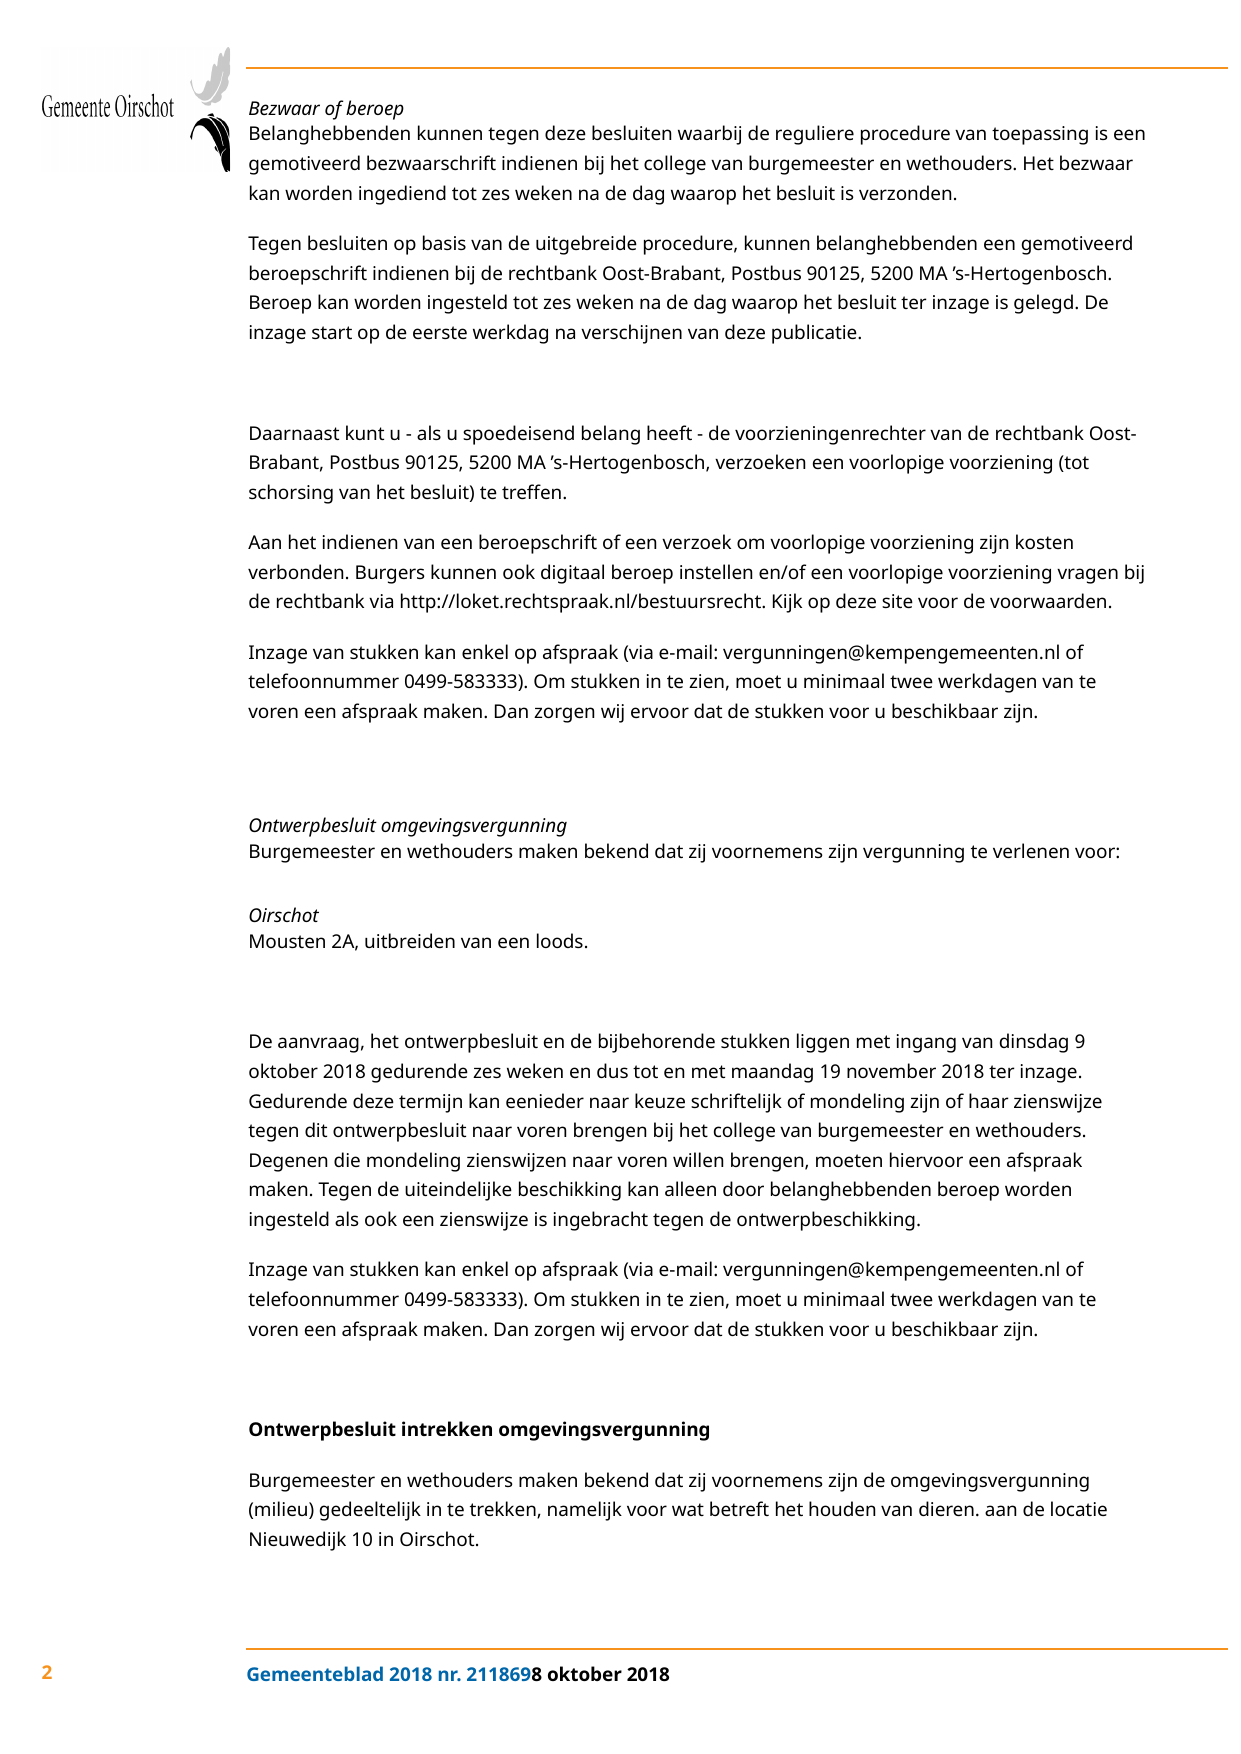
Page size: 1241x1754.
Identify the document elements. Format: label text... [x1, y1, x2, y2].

text Mousten 2A, uitbreiden van een loods. [248, 928, 1152, 953]
text Burgemeester en wethouders maken bekend dat zij voornemens zijn vergunning te verlenen voor: [248, 838, 1152, 864]
text Ontwerpbesluit omgevingsvergunning [248, 812, 1152, 838]
text Inzage van stukken kan enkel op afspraak (via e-mail: vergunningen@kempengemeenten.nl of telefoonnummer 0499-583333). Om stukken in te zien, moet u minimaal twee werkdagen van te voren een afspraak maken. Dan zorgen wij ervoor dat de stukken voor u beschikbaar zijn. [248, 1257, 1152, 1341]
text Belanghebbenden kunnen tegen deze besluiten waarbij de reguliere procedure van toepassing is een gemotiveerd bezwaarschrift indienen bij het college van burgemeester en wethouders. Het bezwaar kan worden ingediend tot zes weken na de dag waarop het besluit is verzonden. [248, 121, 1152, 205]
text Daarnaast kunt u - als u spoedeisend belang heeft - de voorzieningenrechter van de rechtbank Oost-Brabant, Postbus 90125, 5200 MA ’s-Hertogenbosch, verzoeken een voorlopige voorziening (tot schorsing van het besluit) te treffen. [248, 420, 1152, 504]
text De aanvraag, het ontwerpbesluit en de bijbehorende stukken liggen met ingang van dinsdag 9 oktober 2018 gedurende zes weken en dus tot en met maandag 19 november 2018 ter inzage. Gedurende deze termijn kan eenieder naar keuze schriftelijk of mondeling zijn of haar zienswijze tegen dit ontwerpbesluit naar voren brengen bij het college van burgemeester en wethouders. Degenen die mondeling zienswijzen naar voren willen brengen, moeten hiervoor een afspraak maken. Tegen de uiteindelijke beschikking kan alleen door belanghebbenden beroep worden ingesteld als ook een zienswijze is ingebracht tegen de ontwerpbeschikking. [248, 1029, 1152, 1232]
text Aan het indienen van een beroepschrift of een verzoek om voorlopige voorziening zijn kosten verbonden. Burgers kunnen ook digitaal beroep instellen en/of een voorlopige voorziening vragen bij de rechtbank via http://loket.rechtspraak.nl/bestuursrecht. Kijk op deze site voor de voorwaarden. [248, 529, 1152, 614]
text Bezwaar of beroep [248, 95, 1152, 121]
text Inzage van stukken kan enkel op afspraak (via e-mail: vergunningen@kempengemeenten.nl of telefoonnummer 0499-583333). Om stukken in te zien, moet u minimaal twee werkdagen van te voren een afspraak maken. Dan zorgen wij ervoor dat de stukken voor u beschikbaar zijn. [248, 639, 1152, 724]
text Tegen besluiten op basis van de uitgebreide procedure, kunnen belanghebbenden een gemotiveerd beroepschrift indienen bij de rechtbank Oost-Brabant, Postbus 90125, 5200 MA ’s-Hertogenbosch. Beroep kan worden ingesteld tot zes weken na de dag waarop het besluit ter inzage is gelegd. De inzage start op de eerste werkdag na verschijnen van deze publicatie. [248, 230, 1152, 344]
picture [41, 47, 231, 172]
text Oirschot [248, 902, 1152, 928]
text Ontwerpbesluit intrekken omgevingsvergunning [248, 1417, 1152, 1442]
text Burgemeester en wethouders maken bekend dat zij voornemens zijn de omgevingsvergunning (milieu) gedeeltelijk in te trekken, namelijk voor wat betreft het houden van dieren. aan de locatie Nieuwedijk 10 in Oirschot. [248, 1467, 1152, 1552]
